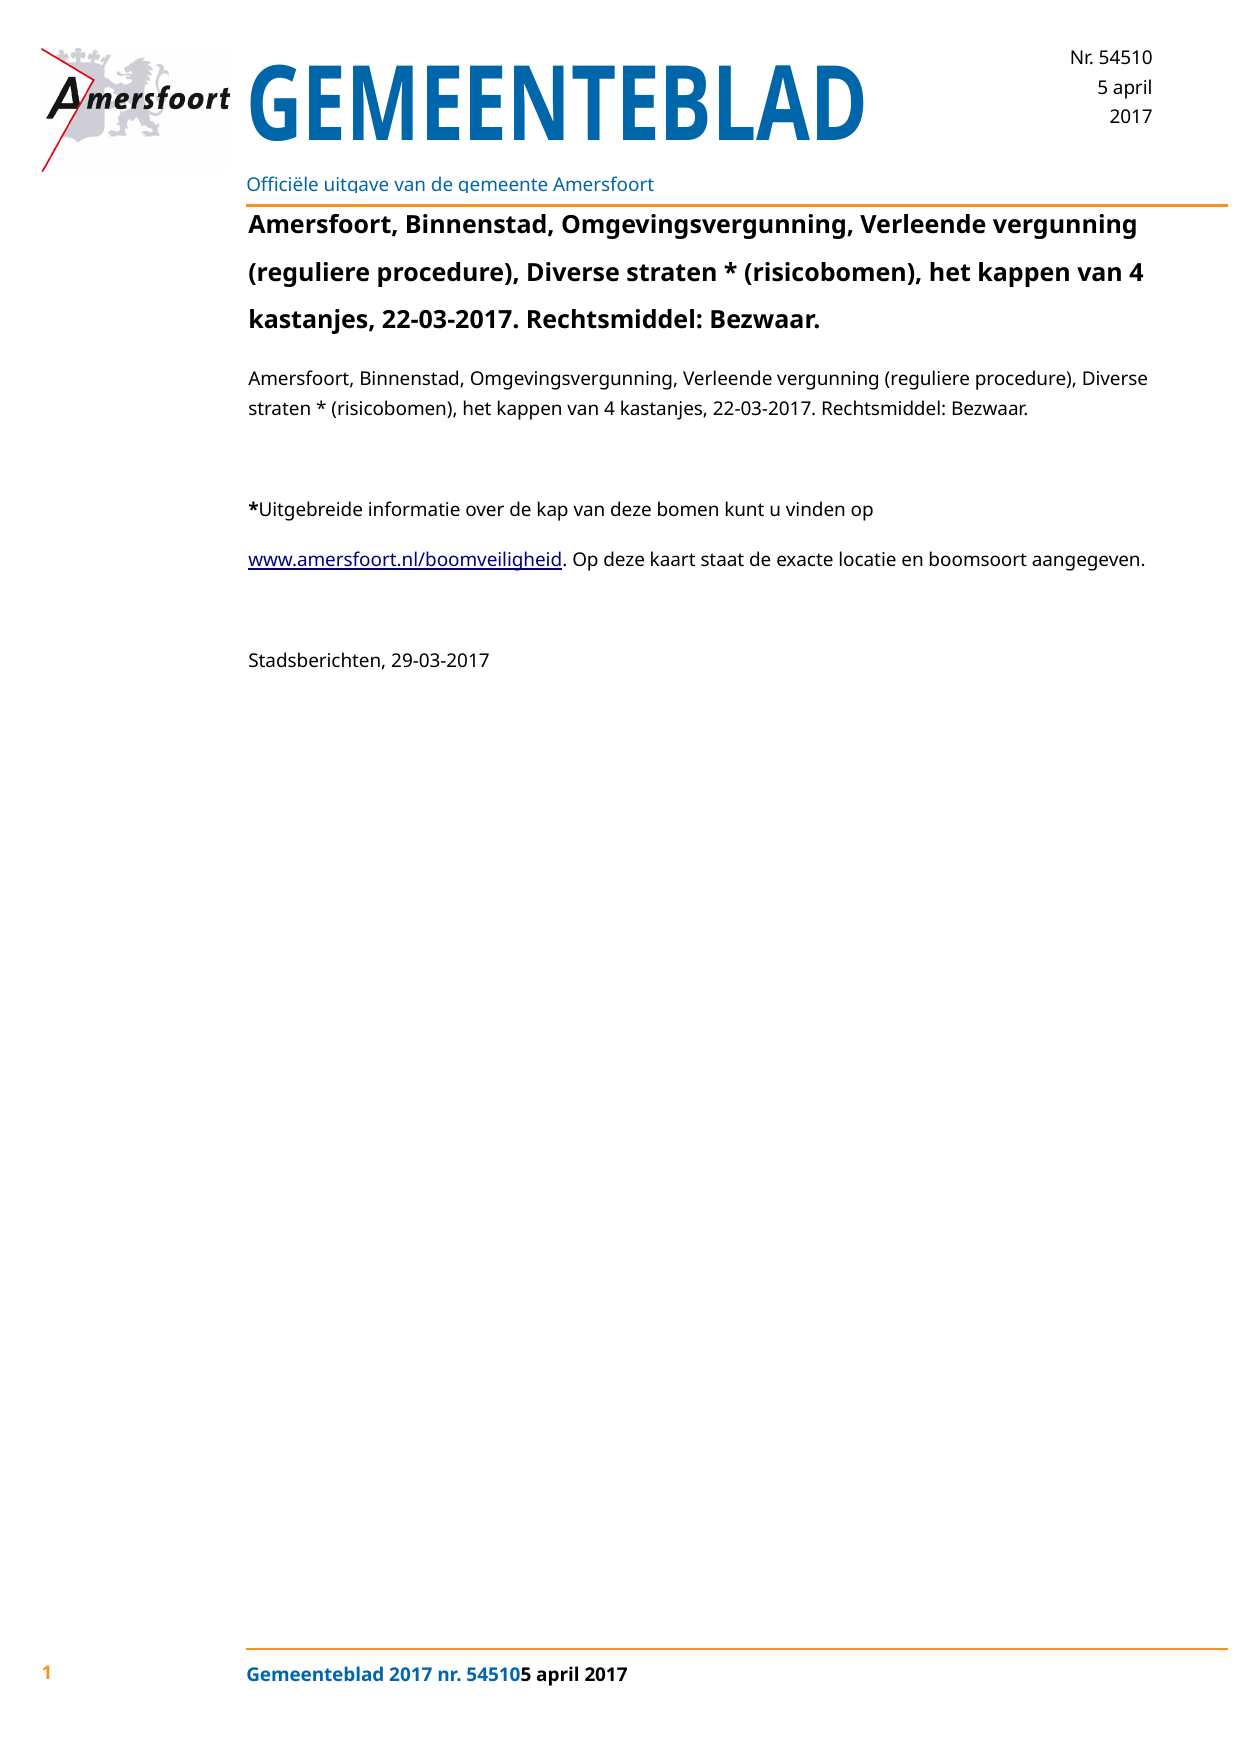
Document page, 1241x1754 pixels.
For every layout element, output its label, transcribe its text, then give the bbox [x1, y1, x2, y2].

picture [41, 47, 231, 172]
text Amersfoort, Binnenstad, Omgevingsvergunning, Verleende vergunning (reguliere procedure), Diverse straten * (risicobomen), het kappen van 4 kastanjes, 22-03-2017. Rechtsmiddel: Bezwaar. [248, 366, 1152, 421]
text Amersfoort, Binnenstad, Omgevingsvergunning, Verleende vergunning (reguliere procedure), Diverse straten * (risicobomen), het kappen van 4 kastanjes, 22-03-2017. Rechtsmiddel: Bezwaar. [248, 207, 1152, 336]
text Stadsberichten, 29-03-2017 [248, 647, 1152, 673]
text www.amersfoort.nl/boomveiligheid. Op deze kaart staat de exacte locatie en boomsoort aangegeven. [248, 546, 1152, 572]
text *Uitgebreide informatie over de kap van deze bomen kunt u vinden op [248, 496, 1152, 522]
